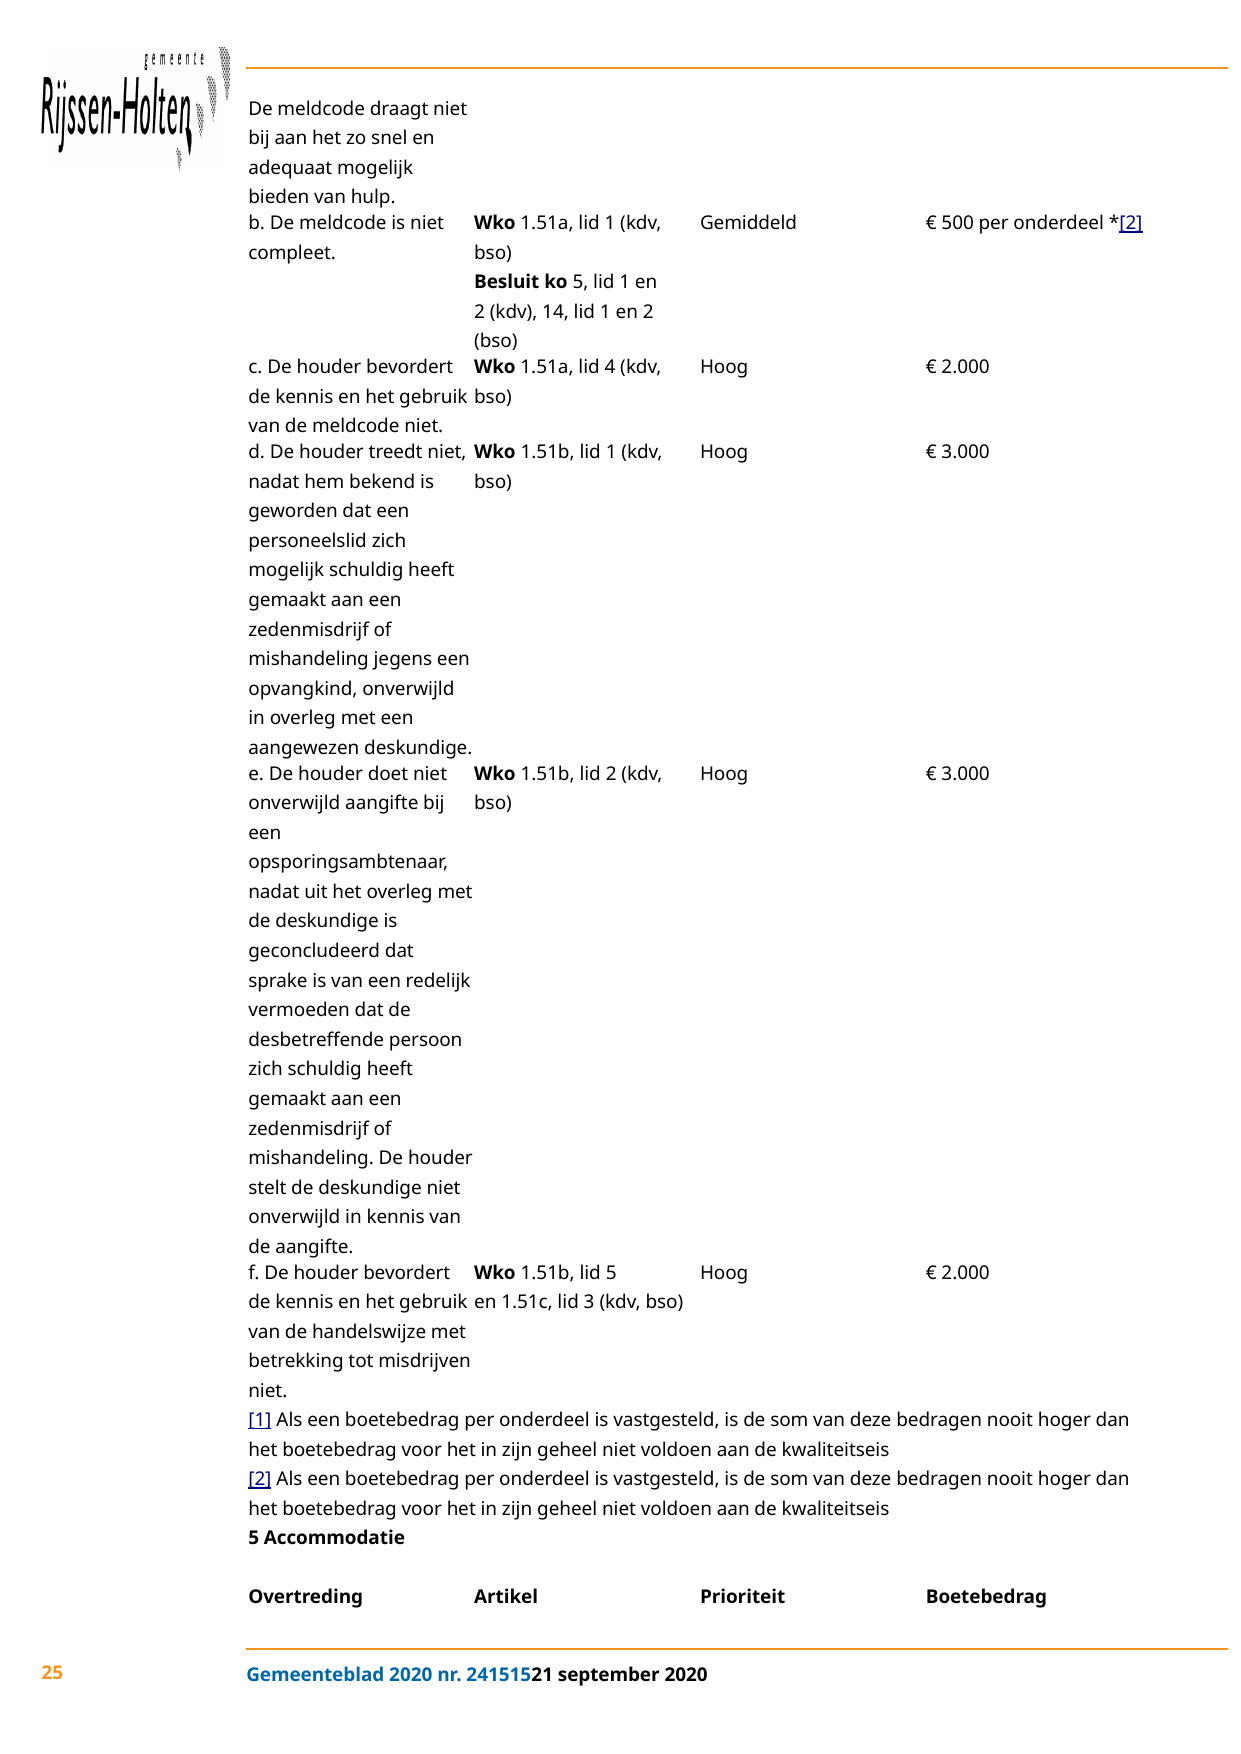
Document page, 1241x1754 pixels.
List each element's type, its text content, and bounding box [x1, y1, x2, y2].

table_cell € 2.000 [926, 353, 1152, 438]
text [1] Als een boetebedrag per onderdeel is vastgesteld, is de som van deze bedragen nooit hoger dan het boetebedrag voor het in zijn geheel niet voldoen aan de kwaliteitseis [248, 1406, 1152, 1461]
table_cell Hoog [700, 353, 926, 438]
text [2] Als een boetebedrag per onderdeel is vastgesteld, is de som van deze bedragen nooit hoger dan het boetebedrag voor het in zijn geheel niet voldoen aan de kwaliteitseis [248, 1465, 1152, 1521]
table_cell Hoog [700, 438, 926, 760]
table_cell Wko 1.51a, lid 1 (kdv, bso) Besluit ko 5, lid 1 en 2 (kdv), 14, lid 1 en 2 (bso) [474, 209, 700, 353]
table_cell Wko 1.51b, lid 1 (kdv, bso) [474, 438, 700, 760]
table_cell Hoog [700, 760, 926, 1259]
table_cell [700, 95, 926, 209]
table_cell € 3.000 [926, 438, 1152, 760]
table_cell Wko 1.51b, lid 5 en 1.51c, lid 3 (kdv, bso) [474, 1259, 700, 1403]
picture [41, 47, 231, 172]
table_cell € 3.000 [926, 760, 1152, 1259]
table_cell d. De houder treedt niet, nadat hem bekend is geworden dat een personeelslid zich mogelijk schuldig heeft gemaakt aan een zedenmisdrijf of mishandeling jegens een opvangkind, onverwijld in overleg met een aangewezen deskundige. [248, 438, 474, 760]
table_cell € 2.000 [926, 1259, 1152, 1403]
table_cell [926, 95, 1152, 209]
table_cell Gemiddeld [700, 209, 926, 353]
table_cell c. De houder bevordert de kennis en het gebruik van de meldcode niet. [248, 353, 474, 438]
table_cell b. De meldcode is niet compleet. [248, 209, 474, 353]
table_cell € 500 per onderdeel *[2] [926, 209, 1152, 353]
table_cell f. De houder bevordert de kennis en het gebruik van de handelswijze met betrekking tot misdrijven niet. [248, 1259, 474, 1403]
table_cell [474, 95, 700, 209]
table_cell Wko 1.51a, lid 4 (kdv, bso) [474, 353, 700, 438]
table_header Prioriteit [700, 1584, 926, 1609]
table_header Boetebedrag [926, 1584, 1152, 1609]
table_cell Wko 1.51b, lid 2 (kdv, bso) [474, 760, 700, 1259]
table_cell Hoog [700, 1259, 926, 1403]
text 5 Accommodatie [248, 1524, 1152, 1550]
table_header Overtreding [248, 1584, 474, 1609]
table_header Artikel [474, 1584, 700, 1609]
table_cell De meldcode draagt niet bij aan het zo snel en adequaat mogelijk bieden van hulp. [248, 95, 474, 209]
table_cell e. De houder doet niet onverwijld aangifte bij een opsporingsambtenaar, nadat uit het overleg met de deskundige is geconcludeerd dat sprake is van een redelijk vermoeden dat de desbetreffende persoon zich schuldig heeft gemaakt aan een zedenmisdrijf of mishandeling. De houder stelt de deskundige niet onverwijld in kennis van de aangifte. [248, 760, 474, 1259]
